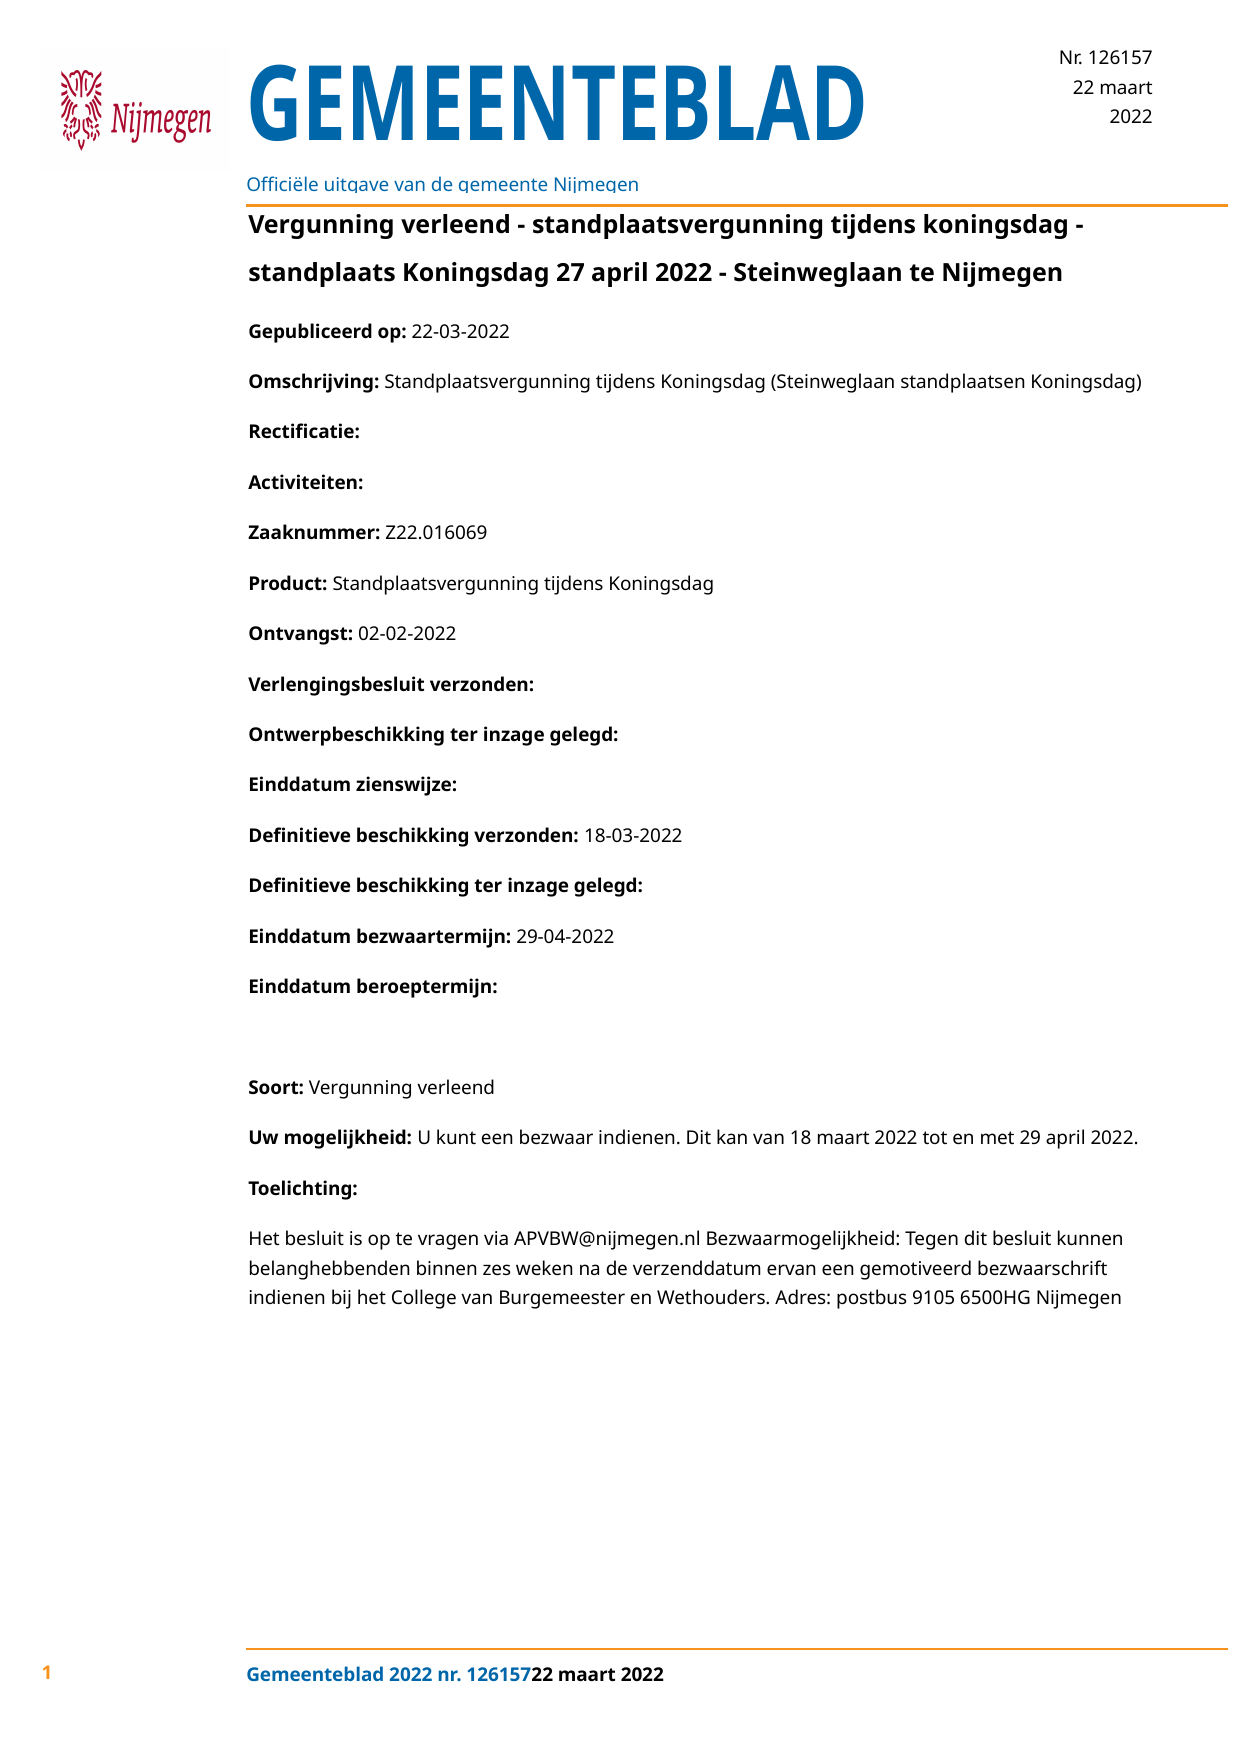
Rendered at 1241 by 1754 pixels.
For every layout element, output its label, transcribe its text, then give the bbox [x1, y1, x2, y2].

text Soort: Vergunning verleend [248, 1074, 1152, 1100]
picture [41, 47, 231, 172]
text Toelichting: [248, 1175, 1152, 1201]
text Omschrijving: Standplaatsvergunning tijdens Koningsdag (Steinweglaan standplaatsen Koningsdag) [248, 368, 1152, 394]
text Ontvangst: 02-02-2022 [248, 620, 1152, 646]
text Definitieve beschikking ter inzage gelegd: [248, 872, 1152, 898]
text Definitieve beschikking verzonden: 18-03-2022 [248, 822, 1152, 848]
text Rectificatie: [248, 419, 1152, 444]
text Einddatum zienswijze: [248, 772, 1152, 797]
text Ontwerpbeschikking ter inzage gelegd: [248, 721, 1152, 747]
text Verlengingsbesluit verzonden: [248, 671, 1152, 697]
text Einddatum beroeptermijn: [248, 973, 1152, 999]
text Vergunning verleend - standplaatsvergunning tijdens koningsdag - standplaats Koningsdag 27 april 2022 - Steinweglaan te Nijmegen [248, 207, 1152, 288]
text Gepubliceerd op: 22-03-2022 [248, 318, 1152, 344]
text Activiteiten: [248, 469, 1152, 495]
text Einddatum bezwaartermijn: 29-04-2022 [248, 923, 1152, 949]
text Uw mogelijkheid: U kunt een bezwaar indienen. Dit kan van 18 maart 2022 tot en met 29 april 2022. [248, 1124, 1152, 1150]
text Het besluit is op te vragen via APVBW@nijmegen.nl Bezwaarmogelijkheid: Tegen dit besluit kunnen belanghebbenden binnen zes weken na de verzenddatum ervan een gemotiveerd bezwaarschrift indienen bij het College van Burgemeester en Wethouders. Adres: postbus 9105 6500HG Nijmegen [248, 1225, 1152, 1310]
text Product: Standplaatsvergunning tijdens Koningsdag [248, 570, 1152, 596]
text Zaaknummer: Z22.016069 [248, 519, 1152, 545]
